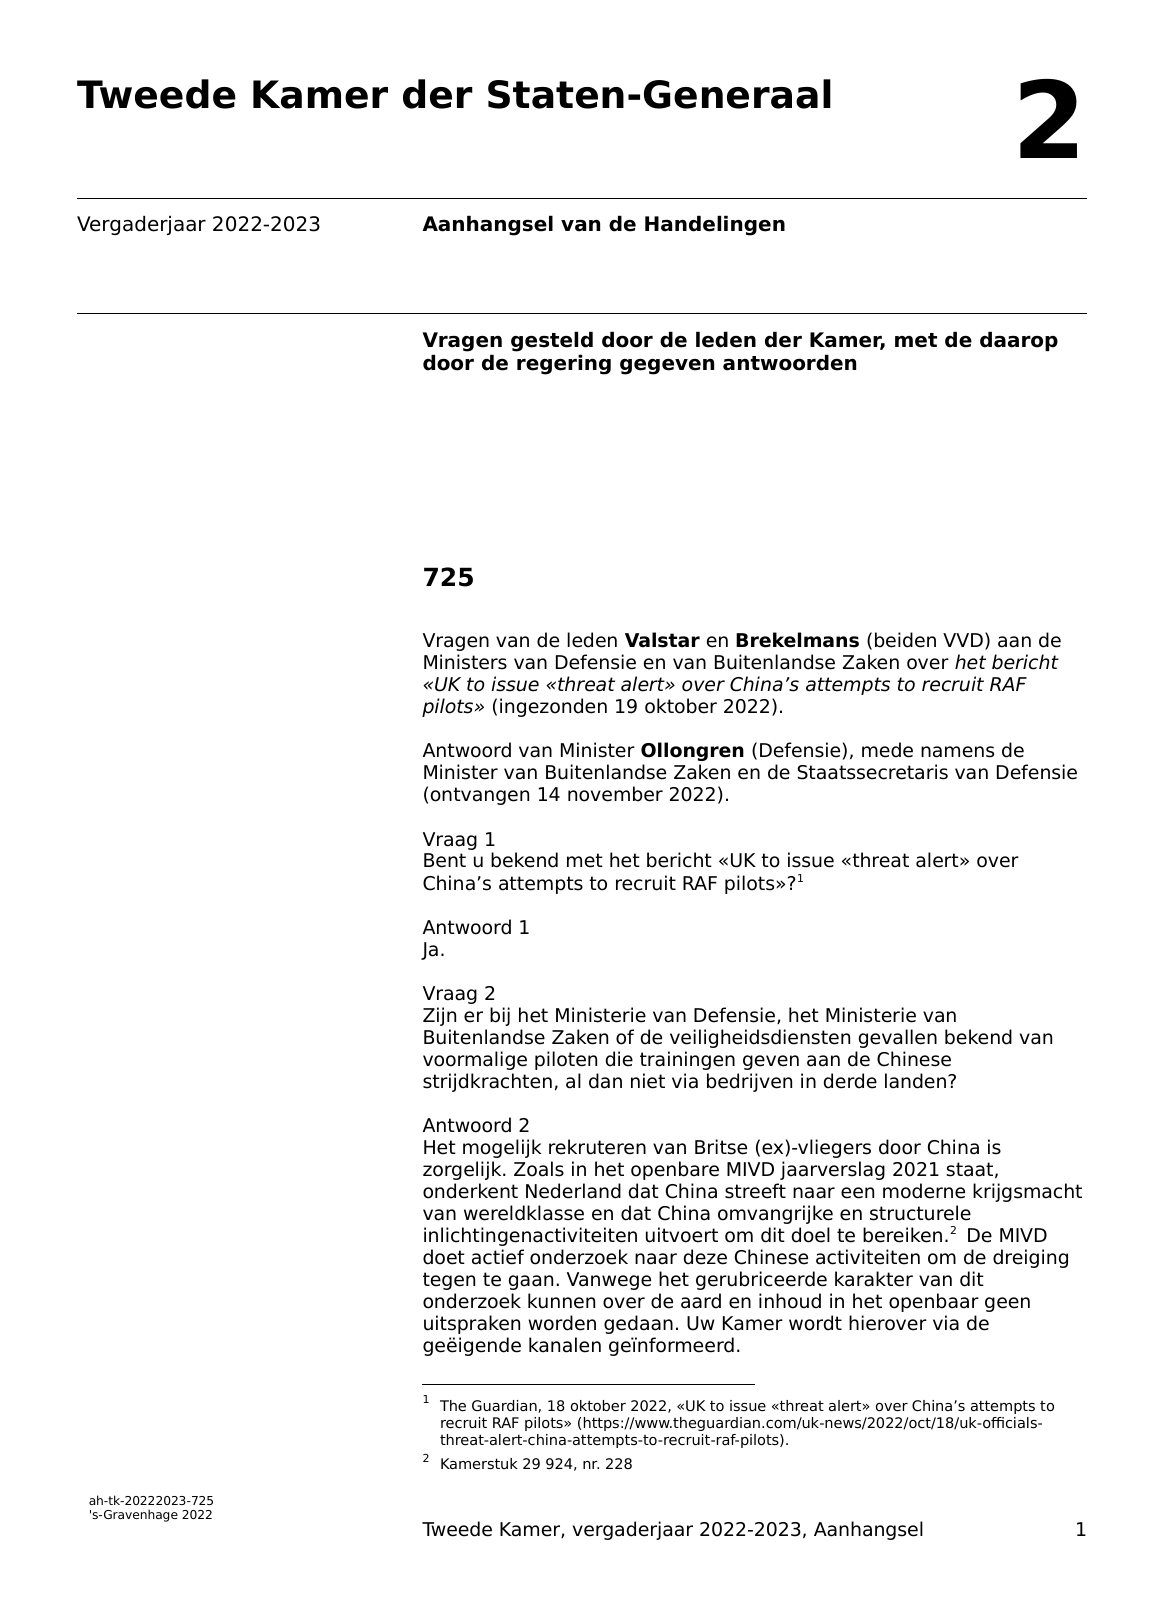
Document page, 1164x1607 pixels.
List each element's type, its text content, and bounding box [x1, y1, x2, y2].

text Vragen van de leden Valstar en Brekelmans (beiden VVD) aan de Ministers van Defensie en van Buitenlandse Zaken over het bericht «UK to issue «threat alert» over China’s attempts to recruit RAF pilots» (ingezonden 19 oktober 2022). [422, 630, 1087, 718]
text Zijn er bij het Ministerie van Defensie, het Ministerie van Buitenlandse Zaken of de veiligheidsdiensten gevallen bekend van voormalige piloten die trainingen geven aan de Chinese strijdkrachten, al dan niet via bedrijven in derde landen? [422, 1005, 1087, 1093]
table_cell Vragen gesteld door de leden der Kamer, met de daarop door de regering gegeven antwoorden [422, 314, 1087, 375]
text Het mogelijk rekruteren van Britse (ex)-vliegers door China is zorgelijk. Zoals in het openbare MIVD jaarverslag 2021 staat, onderkent Nederland dat China streeft naar een moderne krijgsmacht van wereldklasse en dat China omvangrijke en structurele inlichtingenactiviteiten uitvoert om dit doel te bereiken. De MIVD doet actief onderzoek naar deze Chinese activiteiten om de dreiging tegen te gaan. Vanwege het gerubriceerde karakter van dit onderzoek kunnen over de aard en inhoud in het openbaar geen uitspraken worden gedaan. Uw Kamer wordt hierover via de geëigende kanalen geïnformeerd. [422, 1137, 1087, 1357]
table_header Tweede Kamer der Staten-Generaal [77, 59, 886, 198]
text Vraag 1 [422, 828, 1087, 850]
text ah-tk-20222023-725 [88, 1494, 323, 1508]
table_header 2 [886, 59, 1087, 198]
text Antwoord van Minister Ollongren (Defensie), mede namens de Minister van Buitenlandse Zaken en de Staatssecretaris van Defensie (ontvangen 14 november 2022). [422, 740, 1087, 806]
text Vraag 2 [422, 983, 1087, 1005]
text Antwoord 1 [422, 917, 1087, 938]
text Antwoord 2 [422, 1115, 1087, 1137]
table_cell Vergaderjaar 2022-2023 [77, 199, 422, 313]
text 725 [422, 563, 1087, 592]
text The Guardian, 18 oktober 2022, «UK to issue «threat alert» over China’s attempts to recruit RAF pilots» (https://www.theguardian.com/uk-news/2022/oct/18/uk-officials-threat-alert-china-attempts-to-recruit-raf-pilots). [422, 1393, 1087, 1449]
table_cell [77, 314, 422, 375]
text 's-Gravenhage 2022 [88, 1508, 323, 1522]
text Kamerstuk 29 924, nr. 228 [422, 1452, 1087, 1474]
text Bent u bekend met het bericht «UK to issue «threat alert» over China’s attempts to recruit RAF pilots»? [422, 850, 1087, 894]
text Ja. [422, 938, 1087, 961]
table_cell Aanhangsel van de Handelingen [422, 199, 1087, 313]
